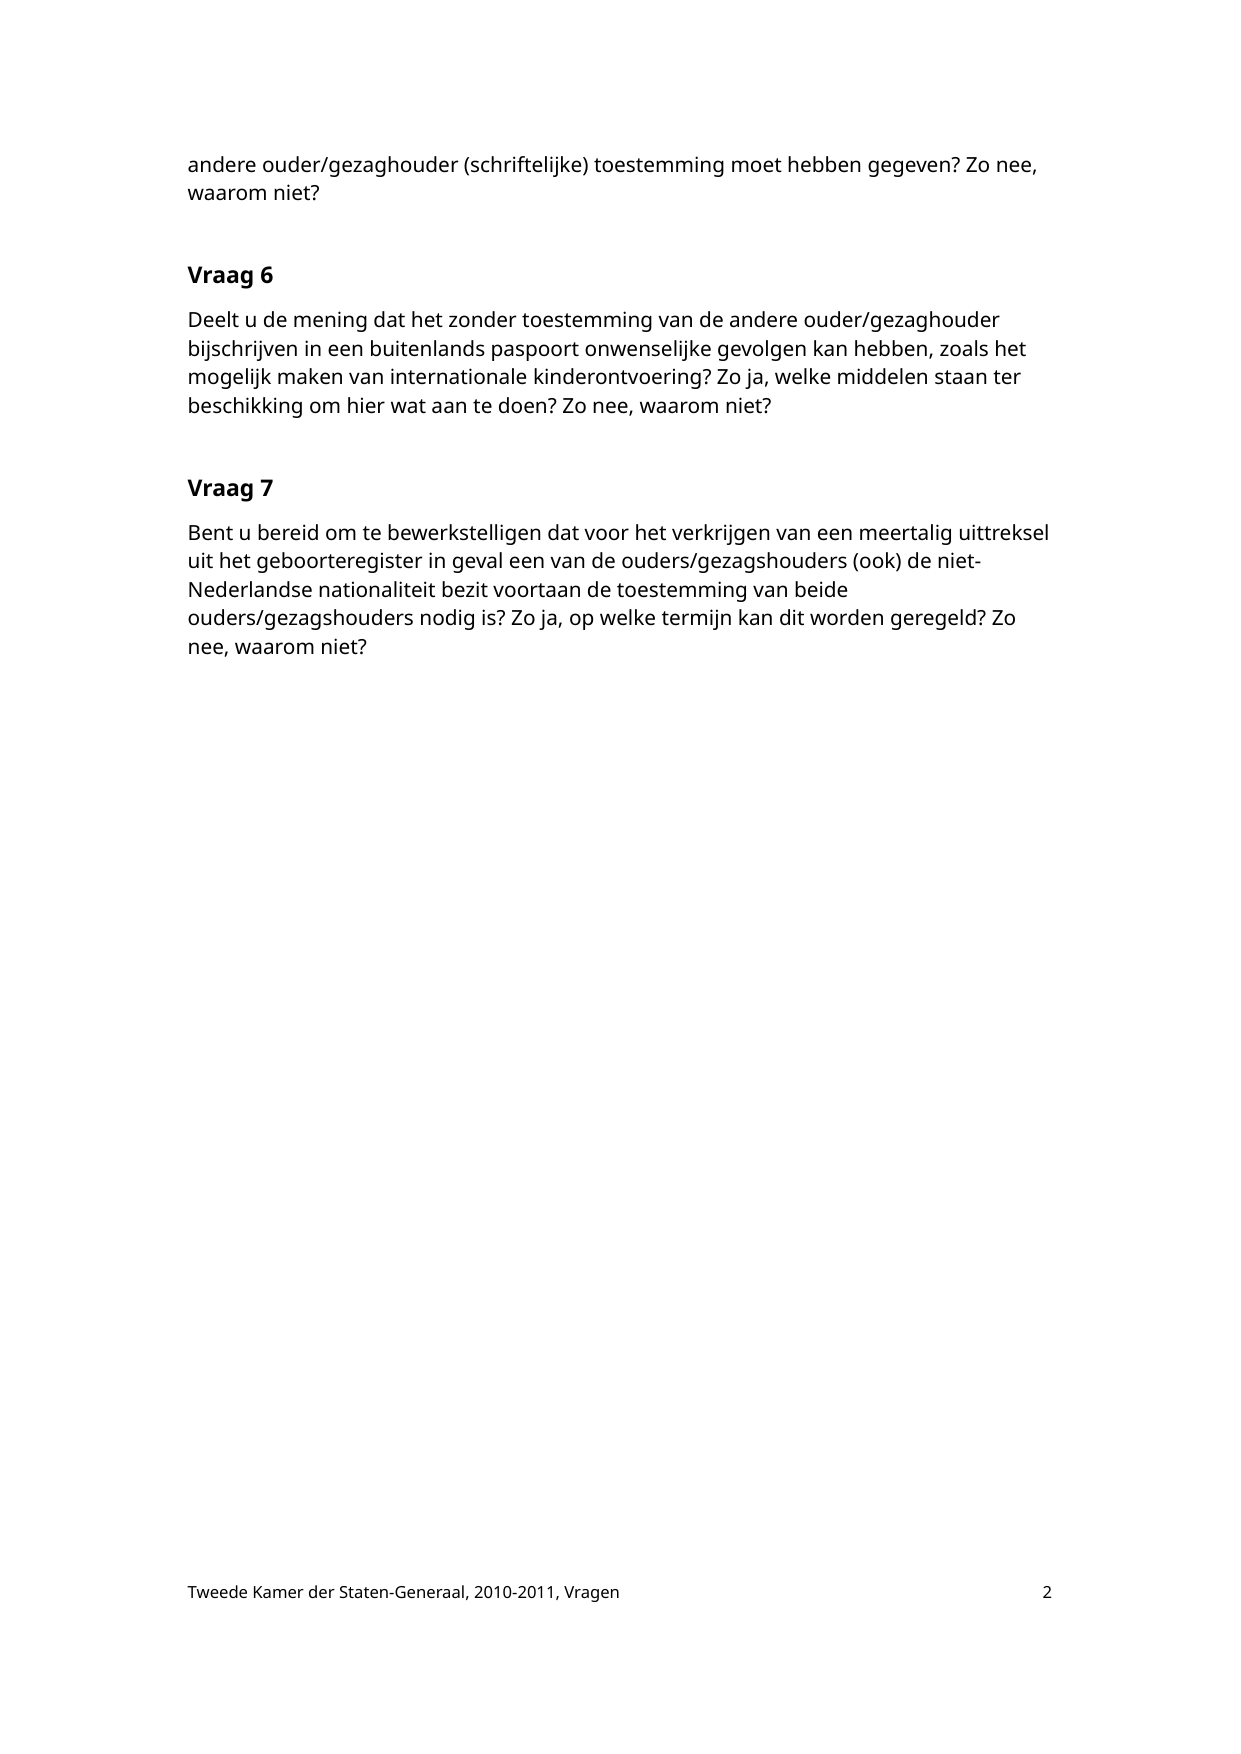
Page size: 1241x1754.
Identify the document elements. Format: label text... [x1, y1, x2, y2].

subtitle Vraag 6 [187, 259, 1053, 291]
text Bent u bereid om te bewerkstelligen dat voor het verkrijgen van een meertalig uittreksel uit het geboorteregister in geval een van de ouders/gezagshouders (ook) de niet-Nederlandse nationaliteit bezit voortaan de toestemming van beide ouders/gezagshouders nodig is? Zo ja, op welke termijn kan dit worden geregeld? Zo nee, waarom niet? [187, 518, 1053, 660]
text andere ouder/gezaghouder (schriftelijke) toestemming moet hebben gegeven? Zo nee, waarom niet? [187, 150, 1053, 207]
text Deelt u de mening dat het zonder toestemming van de andere ouder/gezaghouder bijschrijven in een buitenlands paspoort onwenselijke gevolgen kan hebben, zoals het mogelijk maken van internationale kinderontvoering? Zo ja, welke middelen staan ter beschikking om hier wat aan te doen? Zo nee, waarom niet? [187, 306, 1053, 419]
subtitle Vraag 7 [187, 472, 1053, 503]
